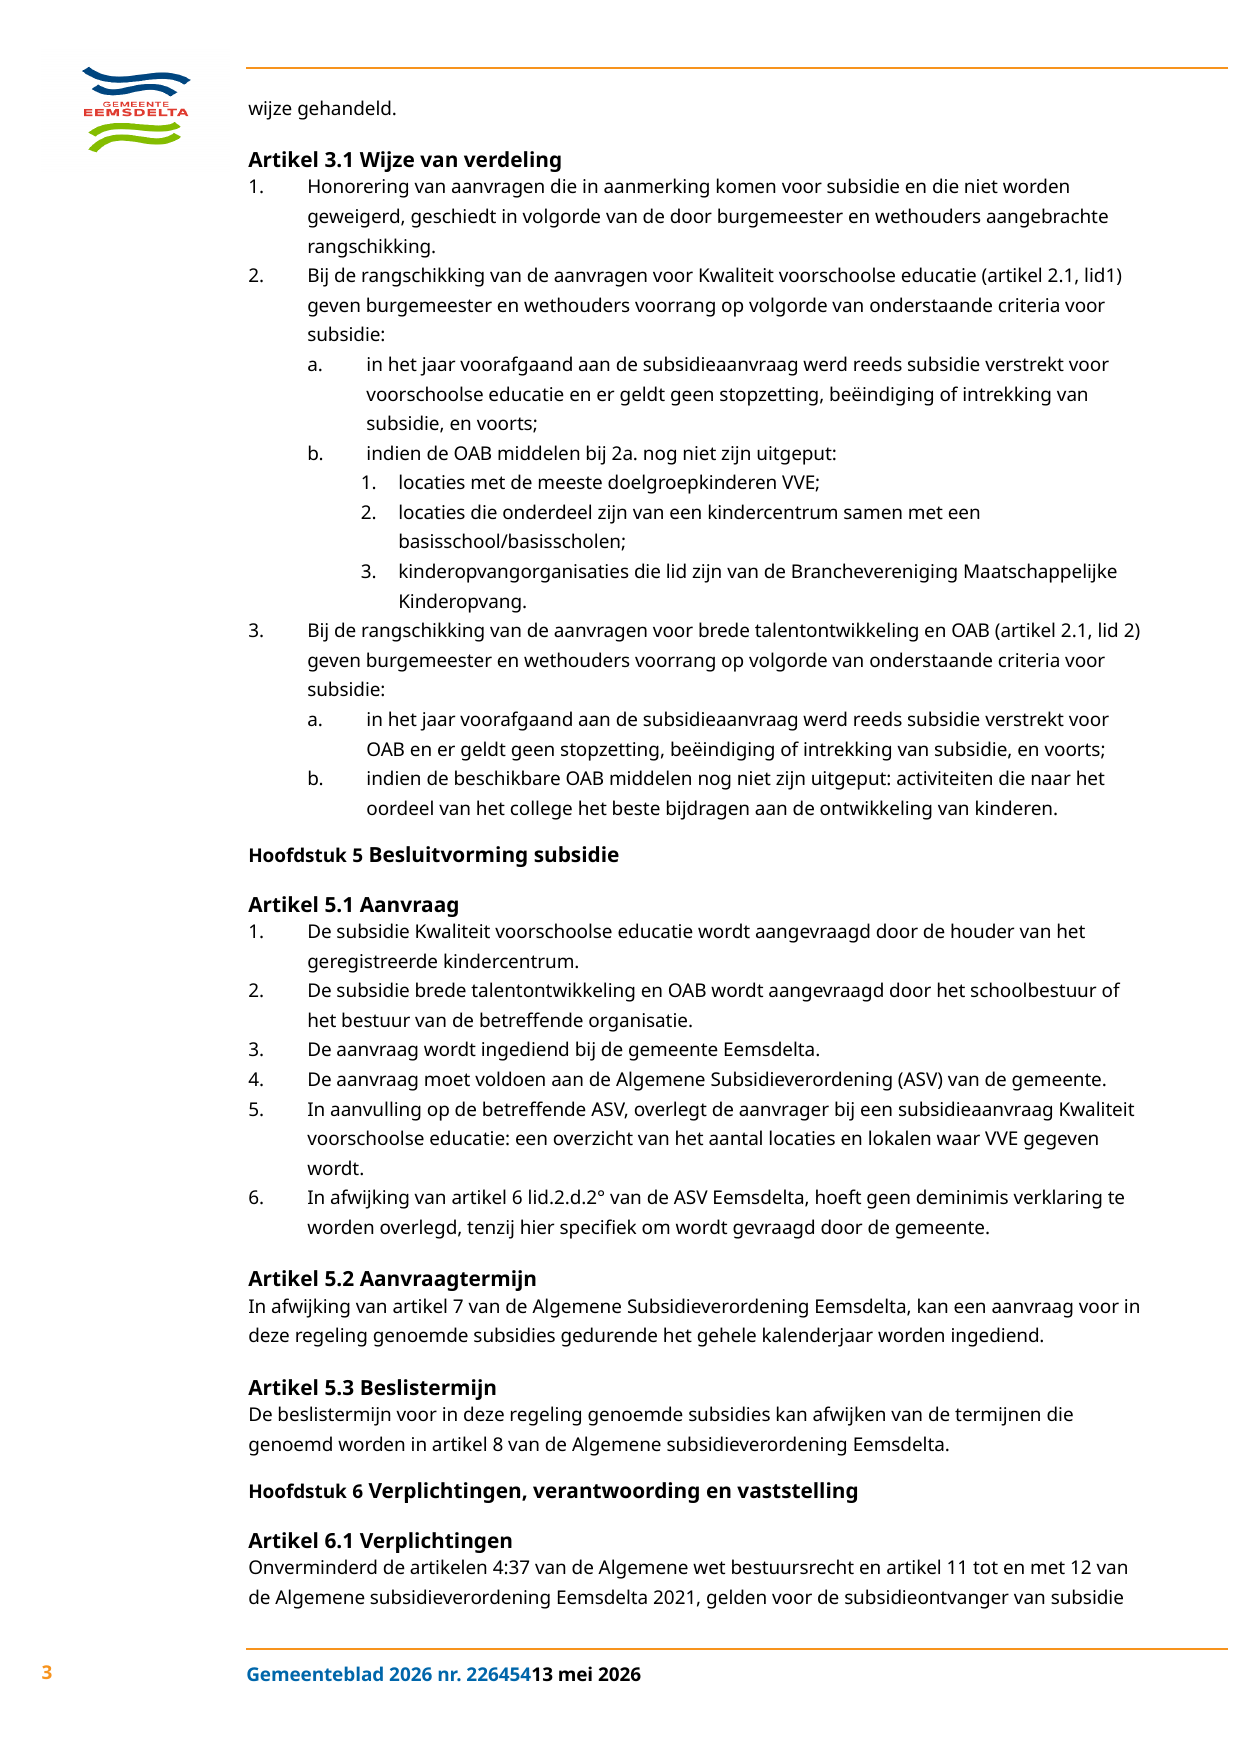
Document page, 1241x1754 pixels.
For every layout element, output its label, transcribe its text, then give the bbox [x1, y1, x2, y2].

list Bij de rangschikking van de aanvragen voor brede talentontwikkeling en OAB (artikel 2.1, lid 2) geven burgemeester en wethouders voorrang op volgorde van onderstaande criteria voor subsidie: [248, 617, 1152, 702]
text In afwijking van artikel 7 van de Algemene Subsidieverordening Eemsdelta, kan een aanvraag voor in deze regeling genoemde subsidies gedurende het gehele kalenderjaar worden ingediend. [248, 1293, 1152, 1348]
list in het jaar voorafgaand aan de subsidieaanvraag werd reeds subsidie verstrekt voor voorschoolse educatie en er geldt geen stopzetting, beëindiging of intrekking van subsidie, en voorts; [307, 351, 1152, 436]
picture [41, 47, 231, 172]
list De subsidie Kwaliteit voorschoolse educatie wordt aangevraagd door de houder van het geregistreerde kindercentrum. [248, 918, 1152, 973]
list De subsidie brede talentontwikkeling en OAB wordt aangevraagd door het schoolbestuur of het bestuur van de betreffende organisatie. [248, 977, 1152, 1033]
text Hoofdstuk 6 Verplichtingen, verantwoording en vaststelling [248, 1477, 1152, 1505]
list in het jaar voorafgaand aan de subsidieaanvraag werd reeds subsidie verstrekt voor OAB en er geldt geen stopzetting, beëindiging of intrekking van subsidie, en voorts; [307, 706, 1152, 761]
list Bij de rangschikking van de aanvragen voor Kwaliteit voorschoolse educatie (artikel 2.1, lid1) geven burgemeester en wethouders voorrang op volgorde van onderstaande criteria voor subsidie: [248, 262, 1152, 347]
text Hoofdstuk 5 Besluitvorming subsidie [248, 841, 1152, 869]
list locaties met de meeste doelgroepkinderen VVE; [361, 469, 1152, 495]
text Artikel 5.2 Aanvraagtermijn [248, 1264, 1152, 1293]
list De aanvraag wordt ingediend bij de gemeente Eemsdelta. [248, 1037, 1152, 1062]
list In afwijking van artikel 6 lid.2.d.2° van de ASV Eemsdelta, hoeft geen deminimis verklaring te worden overlegd, tenzij hier specifiek om wordt gevraagd door de gemeente. [248, 1184, 1152, 1240]
list Honorering van aanvragen die in aanmerking komen voor subsidie en die niet worden geweigerd, geschiedt in volgorde van de door burgemeester en wethouders aangebrachte rangschikking. [248, 174, 1152, 258]
text Artikel 5.1 Aanvraag [248, 890, 1152, 918]
text Onverminderd de artikelen 4:37 van de Algemene wet bestuursrecht en artikel 11 tot en met 12 van de Algemene subsidieverordening Eemsdelta 2021, gelden voor de subsidieontvanger van subsidie [248, 1554, 1152, 1609]
list locaties die onderdeel zijn van een kindercentrum samen met een basisschool/basisscholen; [361, 499, 1152, 554]
list indien de OAB middelen bij 2a. nog niet zijn uitgeput: [307, 440, 1152, 466]
list In aanvulling op de betreffende ASV, overlegt de aanvrager bij een subsidieaanvraag Kwaliteit voorschoolse educatie: een overzicht van het aantal locaties en lokalen waar VVE gegeven wordt. [248, 1096, 1152, 1181]
list indien de beschikbare OAB middelen nog niet zijn uitgeput: activiteiten die naar het oordeel van het college het beste bijdragen aan de ontwikkeling van kinderen. [307, 765, 1152, 821]
list De aanvraag moet voldoen aan de Algemene Subsidieverordening (ASV) van de gemeente. [248, 1066, 1152, 1092]
text wijze gehandeld. [248, 95, 1152, 121]
text Artikel 5.3 Beslistermijn [248, 1373, 1152, 1401]
list kinderopvangorganisaties die lid zijn van de Branchevereniging Maatschappelijke Kinderopvang. [361, 558, 1152, 613]
text Artikel 3.1 Wijze van verdeling [248, 145, 1152, 174]
text Artikel 6.1 Verplichtingen [248, 1526, 1152, 1554]
text De beslistermijn voor in deze regeling genoemde subsidies kan afwijken van de termijnen die genoemd worden in artikel 8 van de Algemene subsidieverordening Eemsdelta. [248, 1401, 1152, 1457]
